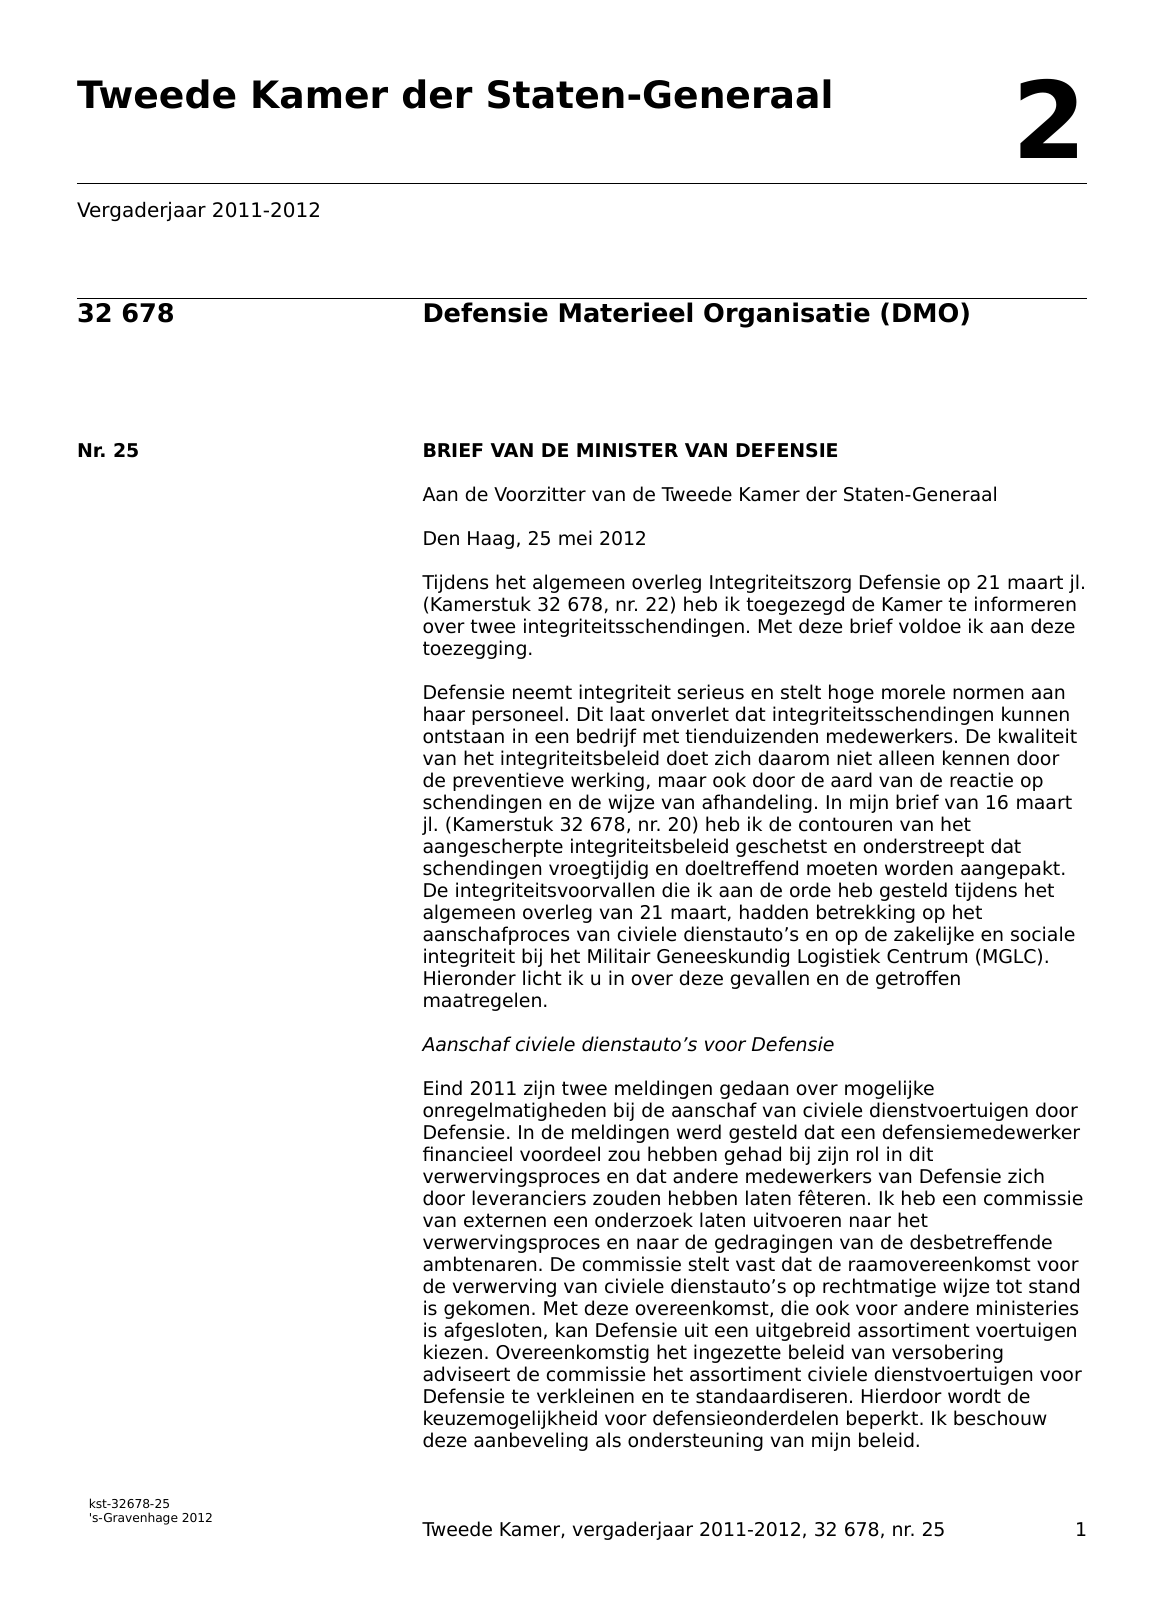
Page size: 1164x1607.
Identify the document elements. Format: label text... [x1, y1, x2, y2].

subtitle Nr. 25 BRIEF VAN DE MINISTER VAN DEFENSIE [77, 440, 1087, 462]
text kst-32678-25 [88, 1497, 323, 1511]
text Defensie neemt integriteit serieus en stelt hoge morele normen aan haar personeel. Dit laat onverlet dat integriteitsschendingen kunnen ontstaan in een bedrijf met tienduizenden medewerkers. De kwaliteit van het integriteitsbeleid doet zich daarom niet alleen kennen door de preventieve werking, maar ook door de aard van de reactie op schendingen en de wijze van afhandeling. In mijn brief van 16 maart jl. (Kamerstuk 32 678, nr. 20) heb ik de contouren van het aangescherpte integriteitsbeleid geschetst en onderstreept dat schendingen vroegtijdig en doeltreffend moeten worden aangepakt. De integriteitsvoorvallen die ik aan de orde heb gesteld tijdens het algemeen overleg van 21 maart, hadden betrekking op het aanschafproces van civiele dienstauto’s en op de zakelijke en sociale integriteit bij het Militair Geneeskundig Logistiek Centrum (MGLC). Hieronder licht ik u in over deze gevallen en de getroffen maatregelen. [422, 682, 1087, 1012]
subtitle 32 678 Defensie Materieel Organisatie (DMO) [77, 299, 1087, 329]
text Aan de Voorzitter van de Tweede Kamer der Staten-Generaal [422, 484, 1087, 506]
text Den Haag, 25 mei 2012 [422, 528, 1087, 550]
table_cell Vergaderjaar 2011-2012 [77, 184, 1087, 298]
text Tijdens het algemeen overleg Integriteitszorg Defensie op 21 maart jl. (Kamerstuk 32 678, nr. 22) heb ik toegezegd de Kamer te informeren over twee integriteitsschendingen. Met deze brief voldoe ik aan deze toezegging. [422, 572, 1087, 660]
text 's-Gravenhage 2012 [88, 1511, 323, 1525]
table_header 2 [886, 59, 1087, 183]
text Eind 2011 zijn twee meldingen gedaan over mogelijke onregelmatigheden bij de aanschaf van civiele dienstvoertuigen door Defensie. In de meldingen werd gesteld dat een defensiemedewerker financieel voordeel zou hebben gehad bij zijn rol in dit verwervingsproces en dat andere medewerkers van Defensie zich door leveranciers zouden hebben laten fêteren. Ik heb een commissie van externen een onderzoek laten uitvoeren naar het verwervingsproces en naar de gedragingen van de desbetreffende ambtenaren. De commissie stelt vast dat de raamovereenkomst voor de verwerving van civiele dienstauto’s op rechtmatige wijze tot stand is gekomen. Met deze overeenkomst, die ook voor andere ministeries is afgesloten, kan Defensie uit een uitgebreid assortiment voertuigen kiezen. Overeenkomstig het ingezette beleid van versobering adviseert de commissie het assortiment civiele dienstvoertuigen voor Defensie te verkleinen en te standaardiseren. Hierdoor wordt de keuzemogelijkheid voor defensieonderdelen beperkt. Ik beschouw deze aanbeveling als ondersteuning van mijn beleid. [422, 1078, 1087, 1452]
table_header Tweede Kamer der Staten-Generaal [77, 59, 886, 183]
subtitle Aanschaf civiele dienstauto’s voor Defensie [422, 1034, 1087, 1056]
